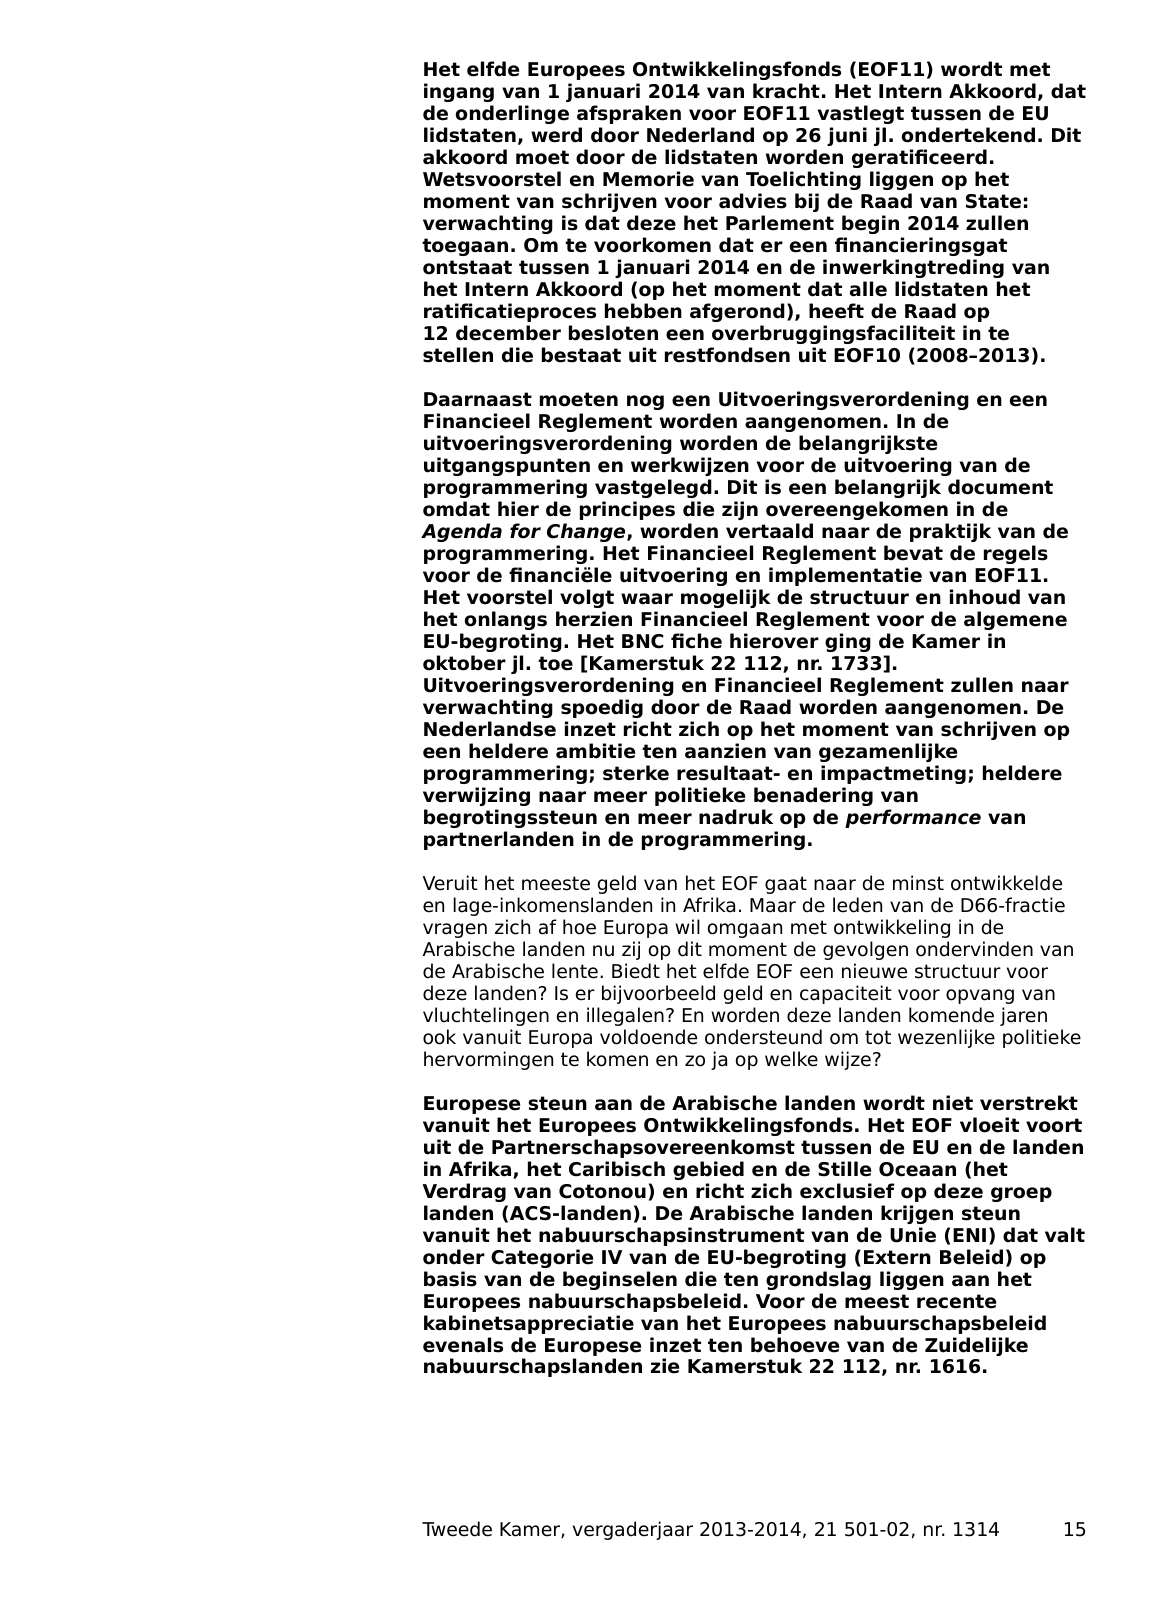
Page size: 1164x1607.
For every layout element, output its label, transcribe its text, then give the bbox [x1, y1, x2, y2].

text Daarnaast moeten nog een Uitvoeringsverordening en een Financieel Reglement worden aangenomen. In de uitvoeringsverordening worden de belangrijkste uitgangspunten en werkwijzen voor de uitvoering van de programmering vastgelegd. Dit is een belangrijk document omdat hier de principes die zijn overeengekomen in de Agenda for Change, worden vertaald naar de praktijk van de programmering. Het Financieel Reglement bevat de regels voor de financiële uitvoering en implementatie van EOF11. Het voorstel volgt waar mogelijk de structuur en inhoud van het onlangs herzien Financieel Reglement voor de algemene EU-begroting. Het BNC fiche hierover ging de Kamer in oktober jl. toe [Kamerstuk 22 112, nr. 1733]. Uitvoeringsverordening en Financieel Reglement zullen naar verwachting spoedig door de Raad worden aangenomen. De Nederlandse inzet richt zich op het moment van schrijven op een heldere ambitie ten aanzien van gezamenlijke programmering; sterke resultaat- en impactmeting; heldere verwijzing naar meer politieke benadering van begrotingssteun en meer nadruk op de performance van partnerlanden in de programmering. [422, 389, 1087, 851]
text Veruit het meeste geld van het EOF gaat naar de minst ontwikkelde en lage-inkomenslanden in Afrika. Maar de leden van de D66-fractie vragen zich af hoe Europa wil omgaan met ontwikkeling in de Arabische landen nu zij op dit moment de gevolgen ondervinden van de Arabische lente. Biedt het elfde EOF een nieuwe structuur voor deze landen? Is er bijvoorbeeld geld en capaciteit voor opvang van vluchtelingen en illegalen? En worden deze landen komende jaren ook vanuit Europa voldoende ondersteund om tot wezenlijke politieke hervormingen te komen en zo ja op welke wijze? [422, 873, 1087, 1071]
text Het elfde Europees Ontwikkelingsfonds (EOF11) wordt met ingang van 1 januari 2014 van kracht. Het Intern Akkoord, dat de onderlinge afspraken voor EOF11 vastlegt tussen de EU lidstaten, werd door Nederland op 26 juni jl. ondertekend. Dit akkoord moet door de lidstaten worden geratificeerd. Wetsvoorstel en Memorie van Toelichting liggen op het moment van schrijven voor advies bij de Raad van State: verwachting is dat deze het Parlement begin 2014 zullen toegaan. Om te voorkomen dat er een financieringsgat ontstaat tussen 1 januari 2014 en de inwerkingtreding van het Intern Akkoord (op het moment dat alle lidstaten het ratificatieproces hebben afgerond), heeft de Raad op 12 december besloten een overbruggingsfaciliteit in te stellen die bestaat uit restfondsen uit EOF10 (2008–2013). [422, 59, 1087, 367]
text Europese steun aan de Arabische landen wordt niet verstrekt vanuit het Europees Ontwikkelingsfonds. Het EOF vloeit voort uit de Partnerschapsovereenkomst tussen de EU en de landen in Afrika, het Caribisch gebied en de Stille Oceaan (het Verdrag van Cotonou) en richt zich exclusief op deze groep landen (ACS-landen). De Arabische landen krijgen steun vanuit het nabuurschapsinstrument van de Unie (ENI) dat valt onder Categorie IV van de EU-begroting (Extern Beleid) op basis van de beginselen die ten grondslag liggen aan het Europees nabuurschapsbeleid. Voor de meest recente kabinetsappreciatie van het Europees nabuurschapsbeleid evenals de Europese inzet ten behoeve van de Zuidelijke nabuurschapslanden zie Kamerstuk 22 112, nr. 1616. [422, 1093, 1087, 1378]
